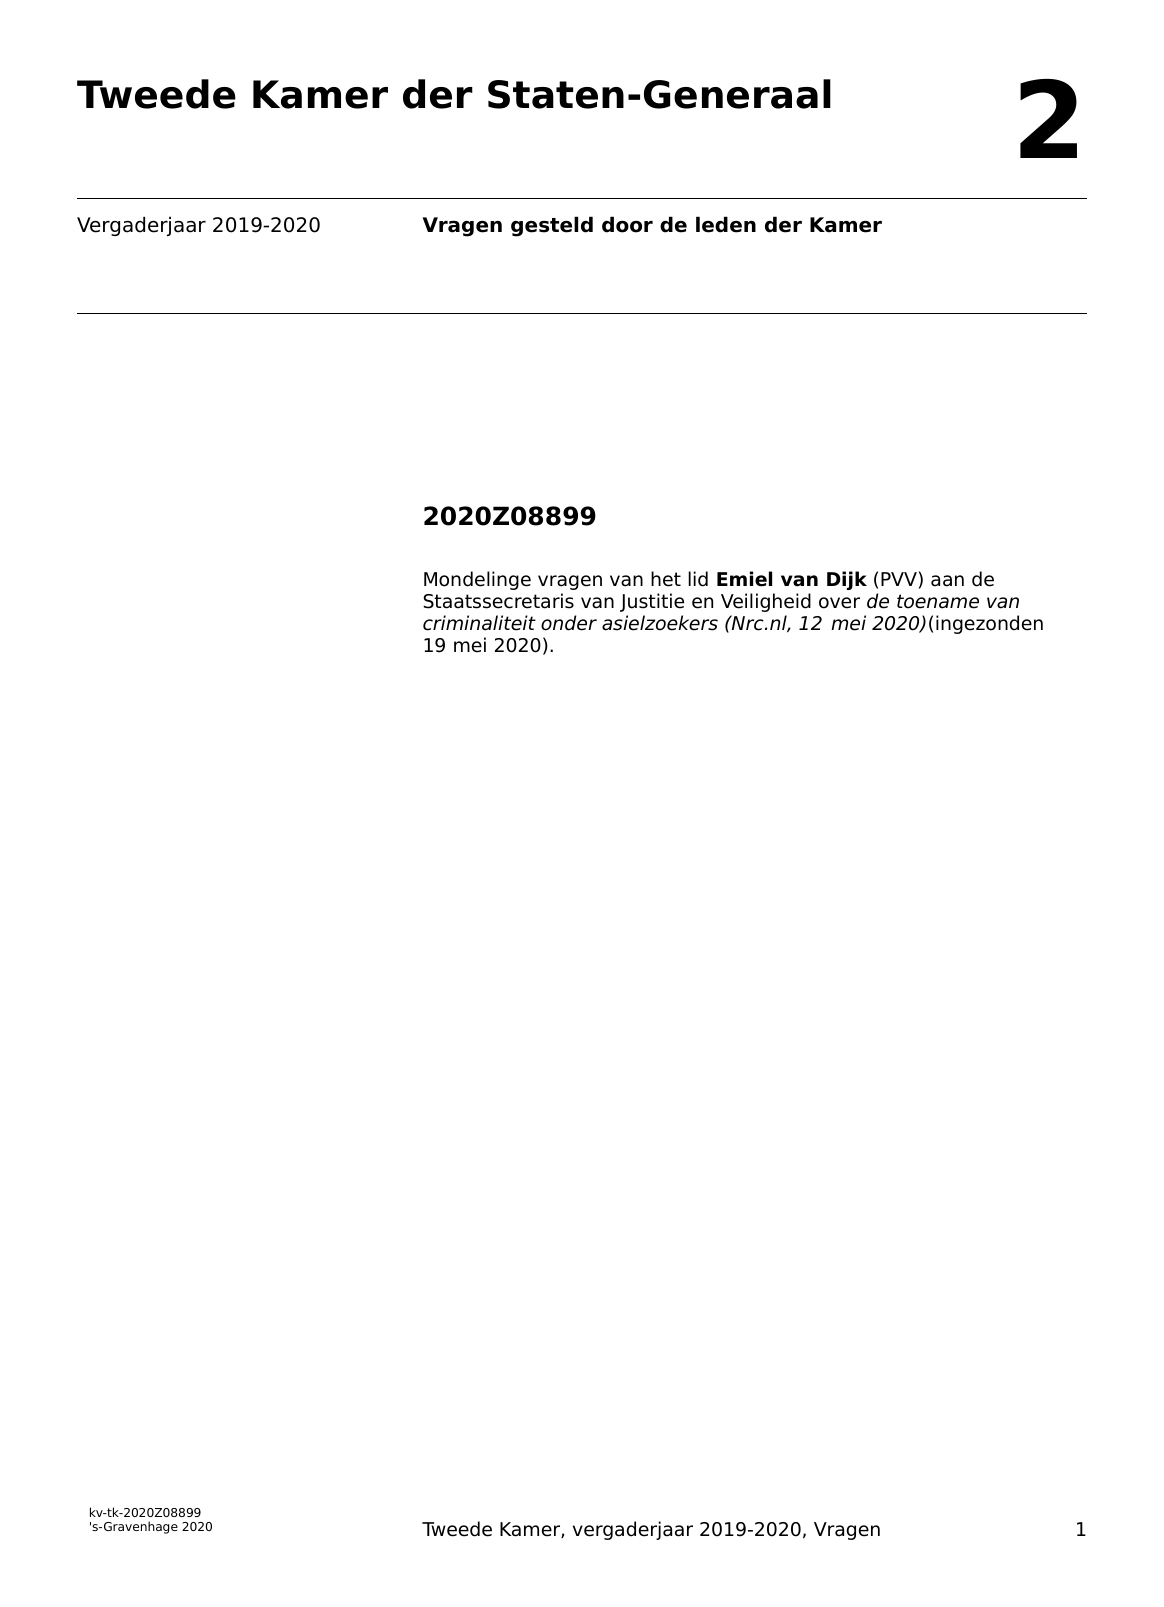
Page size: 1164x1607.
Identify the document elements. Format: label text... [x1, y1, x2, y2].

text 2020Z08899 [422, 502, 1087, 531]
table_cell Vergaderjaar 2019-2020 [77, 199, 422, 313]
text kv-tk-2020Z08899 [88, 1506, 323, 1520]
table_header 2 [886, 59, 1087, 198]
text Mondelinge vragen van het lid Emiel van Dijk (PVV) aan de Staatssecretaris van Justitie en Veiligheid over de toename van criminaliteit onder asielzoekers (Nrc.nl, 12 mei 2020)(ingezonden 19 mei 2020). [422, 569, 1087, 657]
text 's-Gravenhage 2020 [88, 1520, 323, 1534]
table_cell Vragen gesteld door de leden der Kamer [422, 199, 1087, 313]
table_header Tweede Kamer der Staten-Generaal [77, 59, 886, 198]
